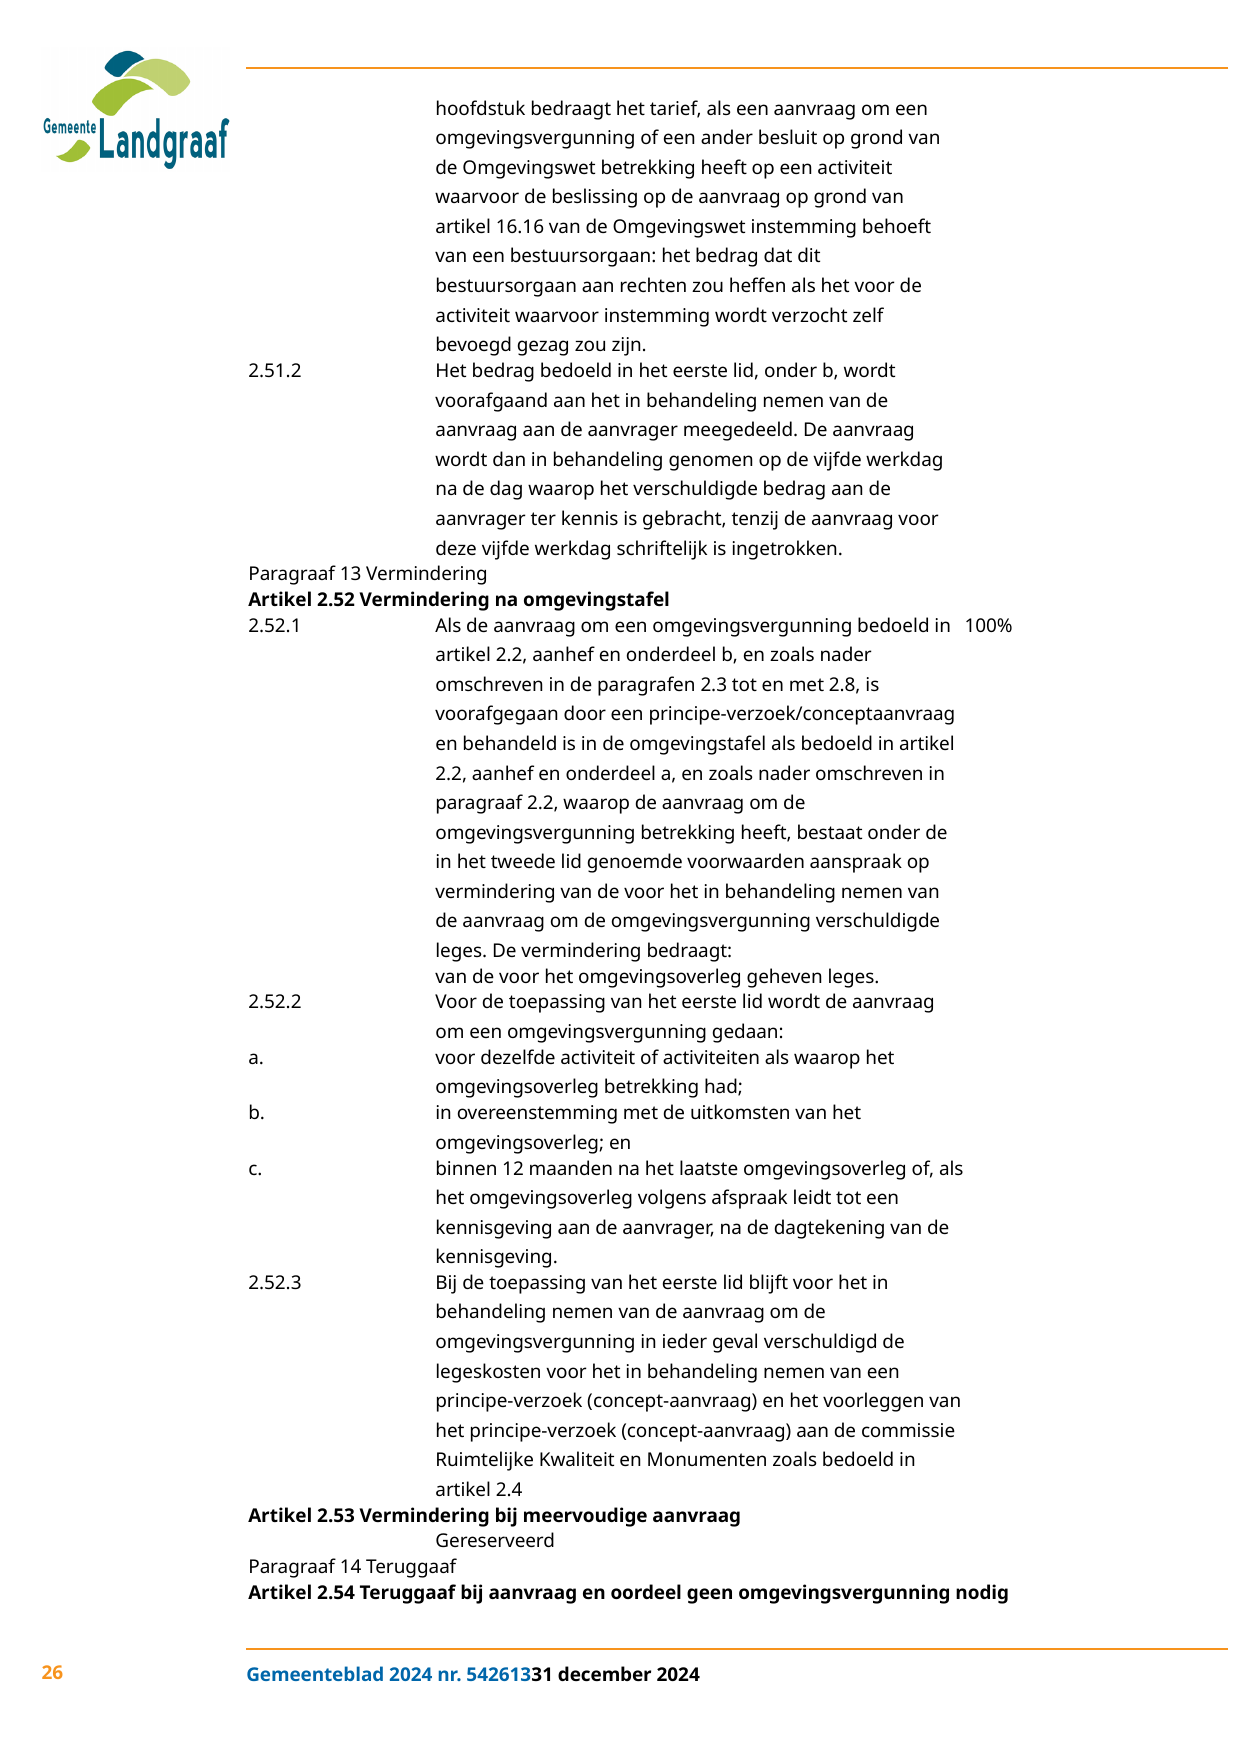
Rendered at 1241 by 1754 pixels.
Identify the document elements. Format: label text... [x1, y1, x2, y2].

table_cell [964, 1528, 1152, 1553]
table_cell Voor de toepassing van het eerste lid wordt de aanvraag om een omgevingsvergunning gedaan: [435, 989, 964, 1044]
table_cell Gereserveerd [435, 1528, 964, 1553]
table_cell [964, 989, 1152, 1044]
table_cell [964, 1269, 1152, 1502]
table_cell Als de aanvraag om een omgevingsvergunning bedoeld in artikel 2.2, aanhef en onderdeel b, en zoals nader omschreven in de paragrafen 2.3 tot en met 2.8, is voorafgegaan door een principe-verzoek/conceptaanvraag en behandeld is in de omgevingstafel als bedoeld in artikel 2.2, aanhef en onderdeel a, en zoals nader omschreven in paragraaf 2.2, waarop de aanvraag om de omgevingsvergunning betrekking heeft, bestaat onder de in het tweede lid genoemde voorwaarden aanspraak op vermindering van de voor het in behandeling nemen van de aanvraag om de omgevingsvergunning verschuldigde leges. De vermindering bedraagt: [435, 612, 964, 963]
table_cell in overeenstemming met de uitkomsten van het omgevingsoverleg; en [435, 1099, 964, 1155]
table_cell 2.52.1 [248, 612, 435, 963]
table_cell c. [248, 1155, 435, 1269]
table_cell voor dezelfde activiteit of activiteiten als waarop het omgevingsoverleg betrekking had; [435, 1044, 964, 1099]
table_cell van de voor het omgevingsoverleg geheven leges. [435, 963, 964, 989]
table_cell Artikel 2.52 Vermindering na omgevingstafel [248, 586, 1152, 612]
table_cell [964, 1099, 1152, 1155]
table_cell Paragraaf 14 Teruggaaf [248, 1554, 1152, 1579]
table_cell 2.52.2 [248, 989, 435, 1044]
table_cell [964, 357, 1152, 560]
table_cell 100% [964, 612, 1152, 963]
table_cell 2.52.3 [248, 1269, 435, 1502]
table_cell Paragraaf 13 Vermindering [248, 560, 1152, 586]
table_cell [964, 1044, 1152, 1099]
table_cell hoofdstuk bedraagt het tarief, als een aanvraag om een omgevingsvergunning of een ander besluit op grond van de Omgevingswet betrekking heeft op een activiteit waarvoor de beslissing op de aanvraag op grond van artikel 16.16 van de Omgevingswet instemming behoeft van een bestuursorgaan: het bedrag dat dit bestuursorgaan aan rechten zou heffen als het voor de activiteit waarvoor instemming wordt verzocht zelf bevoegd gezag zou zijn. [435, 95, 964, 357]
table_cell a. [248, 1044, 435, 1099]
table_cell [964, 1155, 1152, 1269]
table_cell Artikel 2.54 Teruggaaf bij aanvraag en oordeel geen omgevingsvergunning nodig [248, 1579, 1152, 1605]
table_cell b. [248, 1099, 435, 1155]
table_cell Het bedrag bedoeld in het eerste lid, onder b, wordt voorafgaand aan het in behandeling nemen van de aanvraag aan de aanvrager meegedeeld. De aanvraag wordt dan in behandeling genomen op de vijfde werkdag na de dag waarop het verschuldigde bedrag aan de aanvrager ter kennis is gebracht, tenzij de aanvraag voor deze vijfde werkdag schriftelijk is ingetrokken. [435, 357, 964, 560]
table_cell 2.51.2 [248, 357, 435, 560]
picture [41, 47, 231, 172]
table_cell [964, 95, 1152, 357]
table_cell binnen 12 maanden na het laatste omgevingsoverleg of, als het omgevingsoverleg volgens afspraak leidt tot een kennisgeving aan de aanvrager, na de dagtekening van de kennisgeving. [435, 1155, 964, 1269]
table_cell [964, 963, 1152, 989]
table_cell [248, 95, 435, 357]
table_cell [248, 963, 435, 989]
table_cell [248, 1528, 435, 1553]
table_cell Bij de toepassing van het eerste lid blijft voor het in behandeling nemen van de aanvraag om de omgevingsvergunning in ieder geval verschuldigd de legeskosten voor het in behandeling nemen van een principe-verzoek (concept-aanvraag) en het voorleggen van het principe-verzoek (concept-aanvraag) aan de commissie Ruimtelijke Kwaliteit en Monumenten zoals bedoeld in artikel 2.4 [435, 1269, 964, 1502]
table_cell Artikel 2.53 Vermindering bij meervoudige aanvraag [248, 1502, 1152, 1528]
